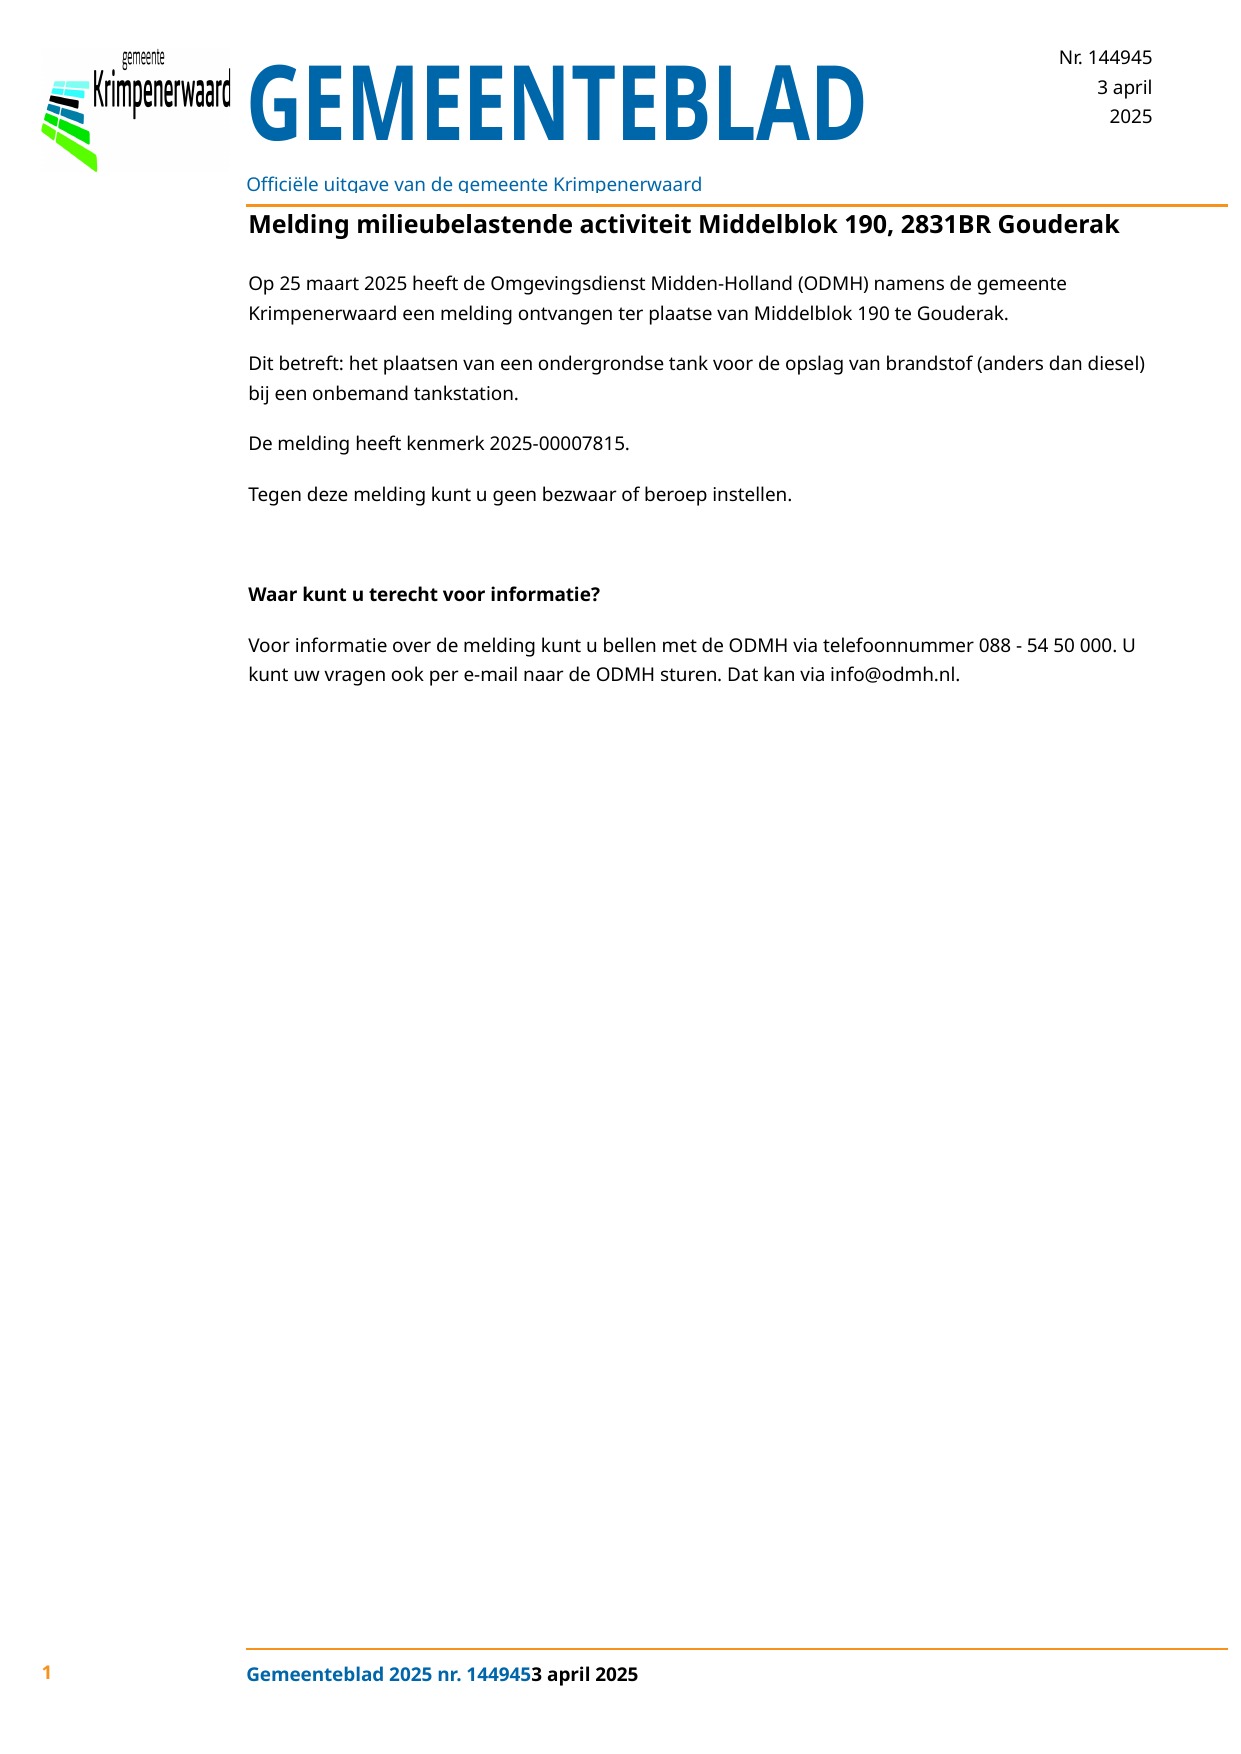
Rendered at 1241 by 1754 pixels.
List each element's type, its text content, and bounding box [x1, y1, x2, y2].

text Dit betreft: het plaatsen van een ondergrondse tank voor de opslag van brandstof (anders dan diesel) bij een onbemand tankstation. [248, 350, 1152, 406]
text Melding milieubelastende activiteit Middelblok 190, 2831BR Gouderak [248, 207, 1152, 241]
text Waar kunt u terecht voor informatie? [248, 582, 1152, 607]
text De melding heeft kenmerk 2025-00007815. [248, 430, 1152, 456]
text Voor informatie over de melding kunt u bellen met de ODMH via telefoonnummer 088 - 54 50 000. U kunt uw vragen ook per e-mail naar de ODMH sturen. Dat kan via info@odmh.nl. [248, 632, 1152, 687]
text Op 25 maart 2025 heeft de Omgevingsdienst Midden-Holland (ODMH) namens de gemeente Krimpenerwaard een melding ontvangen ter plaatse van Middelblok 190 te Gouderak. [248, 270, 1152, 326]
picture [41, 47, 231, 172]
text Tegen deze melding kunt u geen bezwaar of beroep instellen. [248, 481, 1152, 506]
